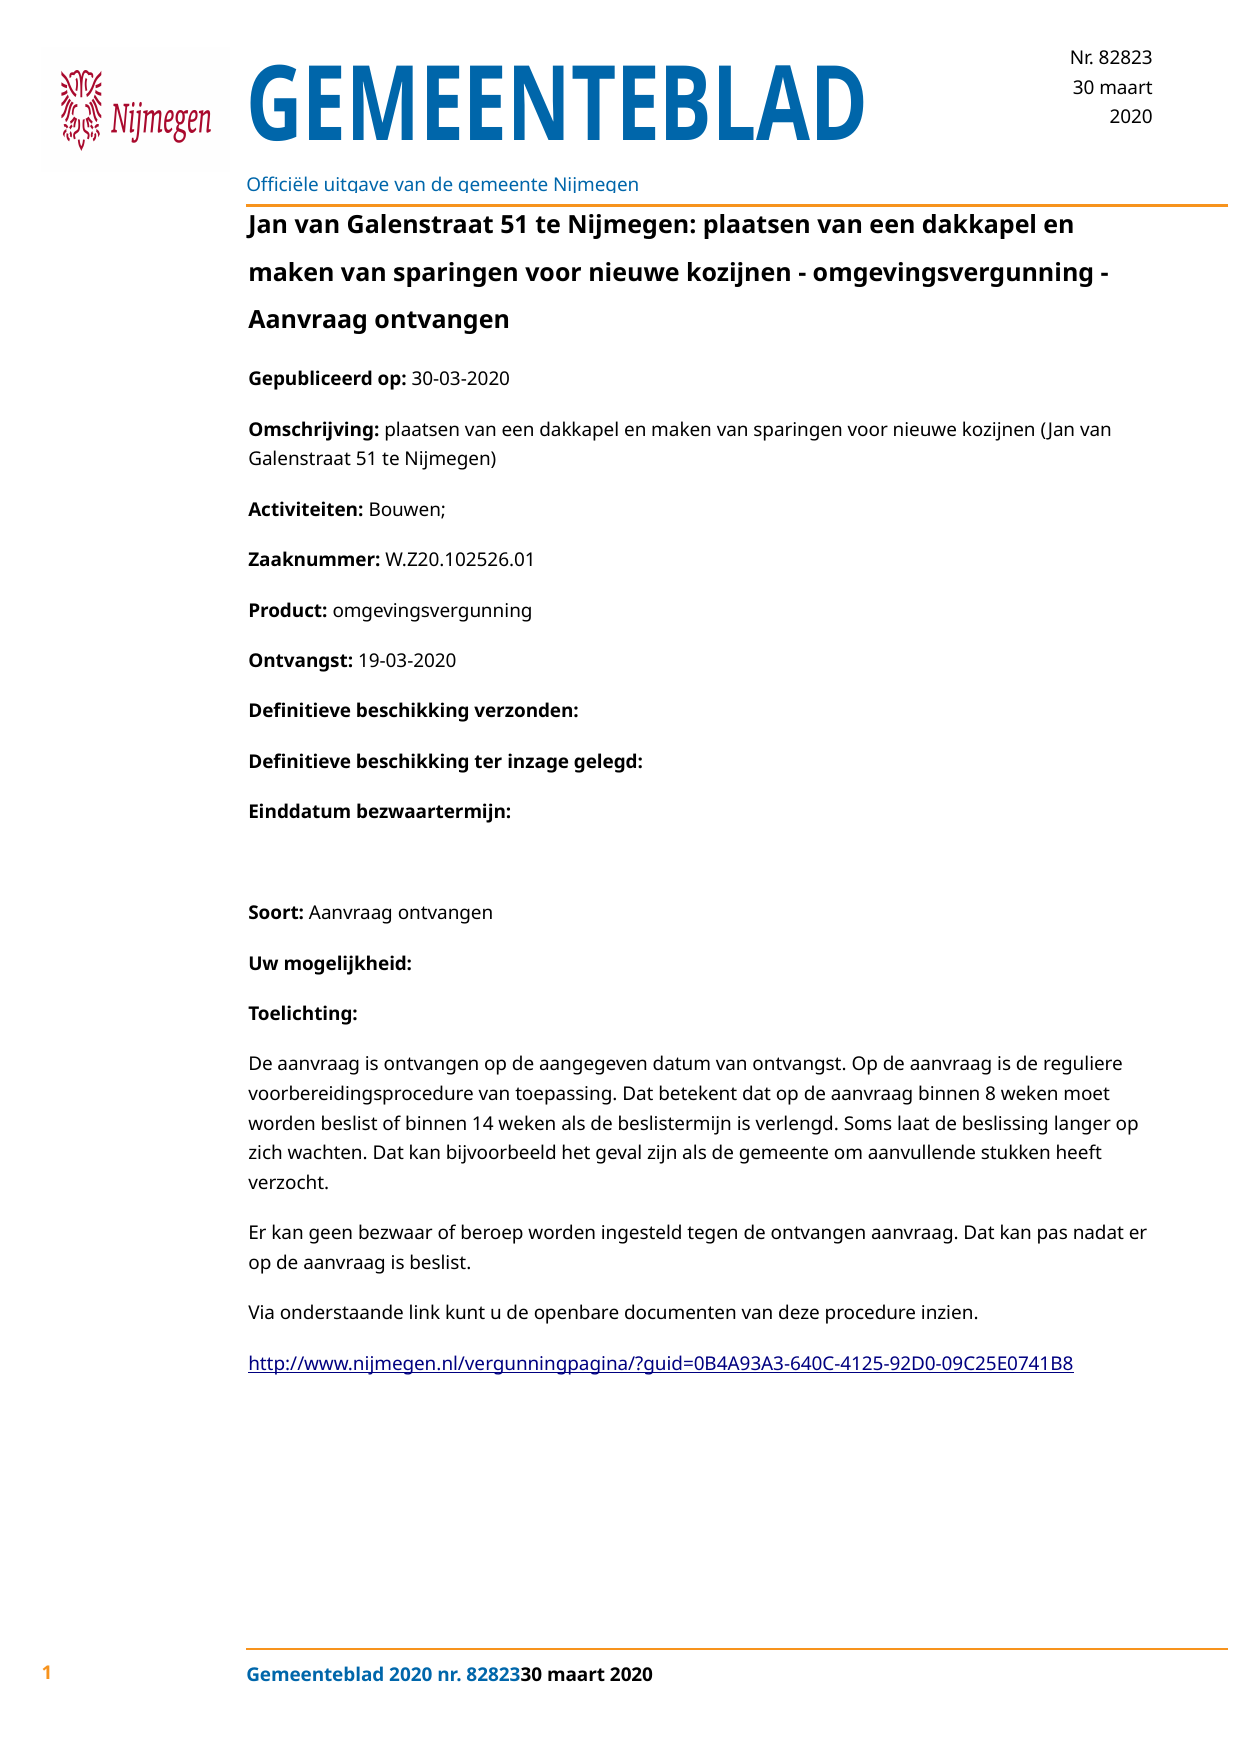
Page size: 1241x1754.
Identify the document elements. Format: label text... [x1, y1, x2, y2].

text Activiteiten: Bouwen; [248, 496, 1152, 522]
text Einddatum bezwaartermijn: [248, 798, 1152, 824]
text Via onderstaande link kunt u de openbare documenten van deze procedure inzien. [248, 1299, 1152, 1325]
text Jan van Galenstraat 51 te Nijmegen: plaatsen van een dakkapel en maken van sparingen voor nieuwe kozijnen - omgevingsvergunning - Aanvraag ontvangen [248, 207, 1152, 336]
text Zaaknummer: W.Z20.102526.01 [248, 546, 1152, 572]
text Soort: Aanvraag ontvangen [248, 899, 1152, 925]
text http://www.nijmegen.nl/vergunningpagina/?guid=0B4A93A3-640C-4125-92D0-09C25E0741B8 [248, 1350, 1152, 1375]
text Ontvangst: 19-03-2020 [248, 647, 1152, 673]
text Definitieve beschikking verzonden: [248, 698, 1152, 723]
text Omschrijving: plaatsen van een dakkapel en maken van sparingen voor nieuwe kozijnen (Jan van Galenstraat 51 te Nijmegen) [248, 416, 1152, 471]
picture [41, 47, 231, 172]
text Uw mogelijkheid: [248, 950, 1152, 975]
text Definitieve beschikking ter inzage gelegd: [248, 748, 1152, 774]
text Product: omgevingsvergunning [248, 597, 1152, 622]
text Toelichting: [248, 1000, 1152, 1026]
text Gepubliceerd op: 30-03-2020 [248, 366, 1152, 391]
text Er kan geen bezwaar of beroep worden ingesteld tegen de ontvangen aanvraag. Dat kan pas nadat er op de aanvraag is beslist. [248, 1219, 1152, 1274]
text De aanvraag is ontvangen op de aangegeven datum van ontvangst. Op de aanvraag is de reguliere voorbereidingsprocedure van toepassing. Dat betekent dat op de aanvraag binnen 8 weken moet worden beslist of binnen 14 weken als de beslistermijn is verlengd. Soms laat de beslissing langer op zich wachten. Dat kan bijvoorbeeld het geval zijn als de gemeente om aanvullende stukken heeft verzocht. [248, 1051, 1152, 1194]
